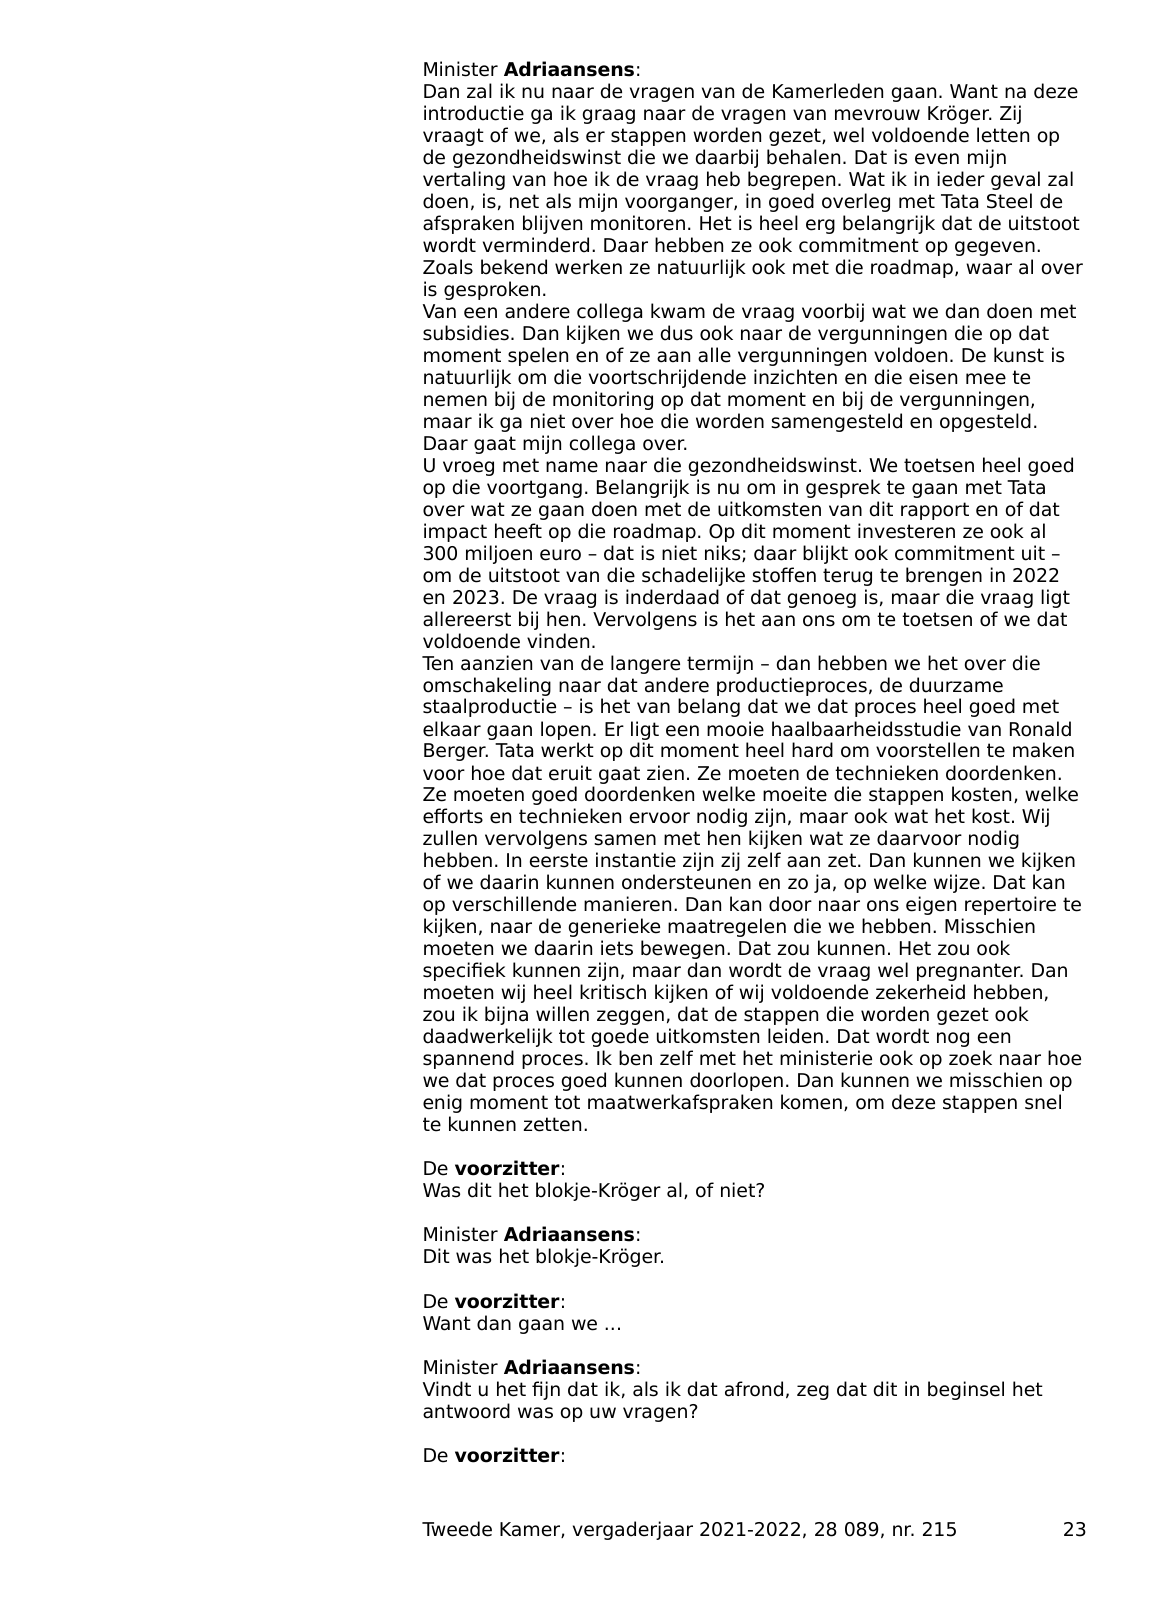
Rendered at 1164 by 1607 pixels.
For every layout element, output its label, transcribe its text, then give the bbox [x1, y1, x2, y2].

text Dan zal ik nu naar de vragen van de Kamerleden gaan. Want na deze introductie ga ik graag naar de vragen van mevrouw Kröger. Zij vraagt of we, als er stappen worden gezet, wel voldoende letten op de gezondheidswinst die we daarbij behalen. Dat is even mijn vertaling van hoe ik de vraag heb begrepen. Wat ik in ieder geval zal doen, is, net als mijn voorganger, in goed overleg met Tata Steel de afspraken blijven monitoren. Het is heel erg belangrijk dat de uitstoot wordt verminderd. Daar hebben ze ook commitment op gegeven. Zoals bekend werken ze natuurlijk ook met die roadmap, waar al over is gesproken. [422, 81, 1087, 301]
text Minister Adriaansens: [422, 59, 1087, 81]
text De voorzitter: [422, 1158, 1087, 1180]
text Want dan gaan we ... [422, 1312, 1087, 1334]
text De voorzitter: [422, 1445, 1087, 1467]
text Dit was het blokje-Kröger. [422, 1246, 1087, 1268]
text Was dit het blokje-Kröger al, of niet? [422, 1180, 1087, 1202]
text Ten aanzien van de langere termijn – dan hebben we het over die omschakeling naar dat andere productieproces, de duurzame staalproductie – is het van belang dat we dat proces heel goed met elkaar gaan lopen. Er ligt een mooie haalbaarheidsstudie van Ronald Berger. Tata werkt op dit moment heel hard om voorstellen te maken voor hoe dat eruit gaat zien. Ze moeten de technieken doordenken. Ze moeten goed doordenken welke moeite die stappen kosten, welke efforts en technieken ervoor nodig zijn, maar ook wat het kost. Wij zullen vervolgens samen met hen kijken wat ze daarvoor nodig hebben. In eerste instantie zijn zij zelf aan zet. Dan kunnen we kijken of we daarin kunnen ondersteunen en zo ja, op welke wijze. Dat kan op verschillende manieren. Dan kan door naar ons eigen repertoire te kijken, naar de generieke maatregelen die we hebben. Misschien moeten we daarin iets bewegen. Dat zou kunnen. Het zou ook specifiek kunnen zijn, maar dan wordt de vraag wel pregnanter. Dan moeten wij heel kritisch kijken of wij voldoende zekerheid hebben, zou ik bijna willen zeggen, dat de stappen die worden gezet ook daadwerkelijk tot goede uitkomsten leiden. Dat wordt nog een spannend proces. Ik ben zelf met het ministerie ook op zoek naar hoe we dat proces goed kunnen doorlopen. Dan kunnen we misschien op enig moment tot maatwerkafspraken komen, om deze stappen snel te kunnen zetten. [422, 652, 1087, 1136]
text Vindt u het fijn dat ik, als ik dat afrond, zeg dat dit in beginsel het antwoord was op uw vragen? [422, 1379, 1087, 1423]
text De voorzitter: [422, 1291, 1087, 1312]
text Van een andere collega kwam de vraag voorbij wat we dan doen met subsidies. Dan kijken we dus ook naar de vergunningen die op dat moment spelen en of ze aan alle vergunningen voldoen. De kunst is natuurlijk om die voortschrijdende inzichten en die eisen mee te nemen bij de monitoring op dat moment en bij de vergunningen, maar ik ga niet over hoe die worden samengesteld en opgesteld. Daar gaat mijn collega over. [422, 301, 1087, 455]
text U vroeg met name naar die gezondheidswinst. We toetsen heel goed op die voortgang. Belangrijk is nu om in gesprek te gaan met Tata over wat ze gaan doen met de uitkomsten van dit rapport en of dat impact heeft op die roadmap. Op dit moment investeren ze ook al 300 miljoen euro – dat is niet niks; daar blijkt ook commitment uit – om de uitstoot van die schadelijke stoffen terug te brengen in 2022 en 2023. De vraag is inderdaad of dat genoeg is, maar die vraag ligt allereerst bij hen. Vervolgens is het aan ons om te toetsen of we dat voldoende vinden. [422, 455, 1087, 652]
text Minister Adriaansens: [422, 1357, 1087, 1379]
text Minister Adriaansens: [422, 1224, 1087, 1246]
